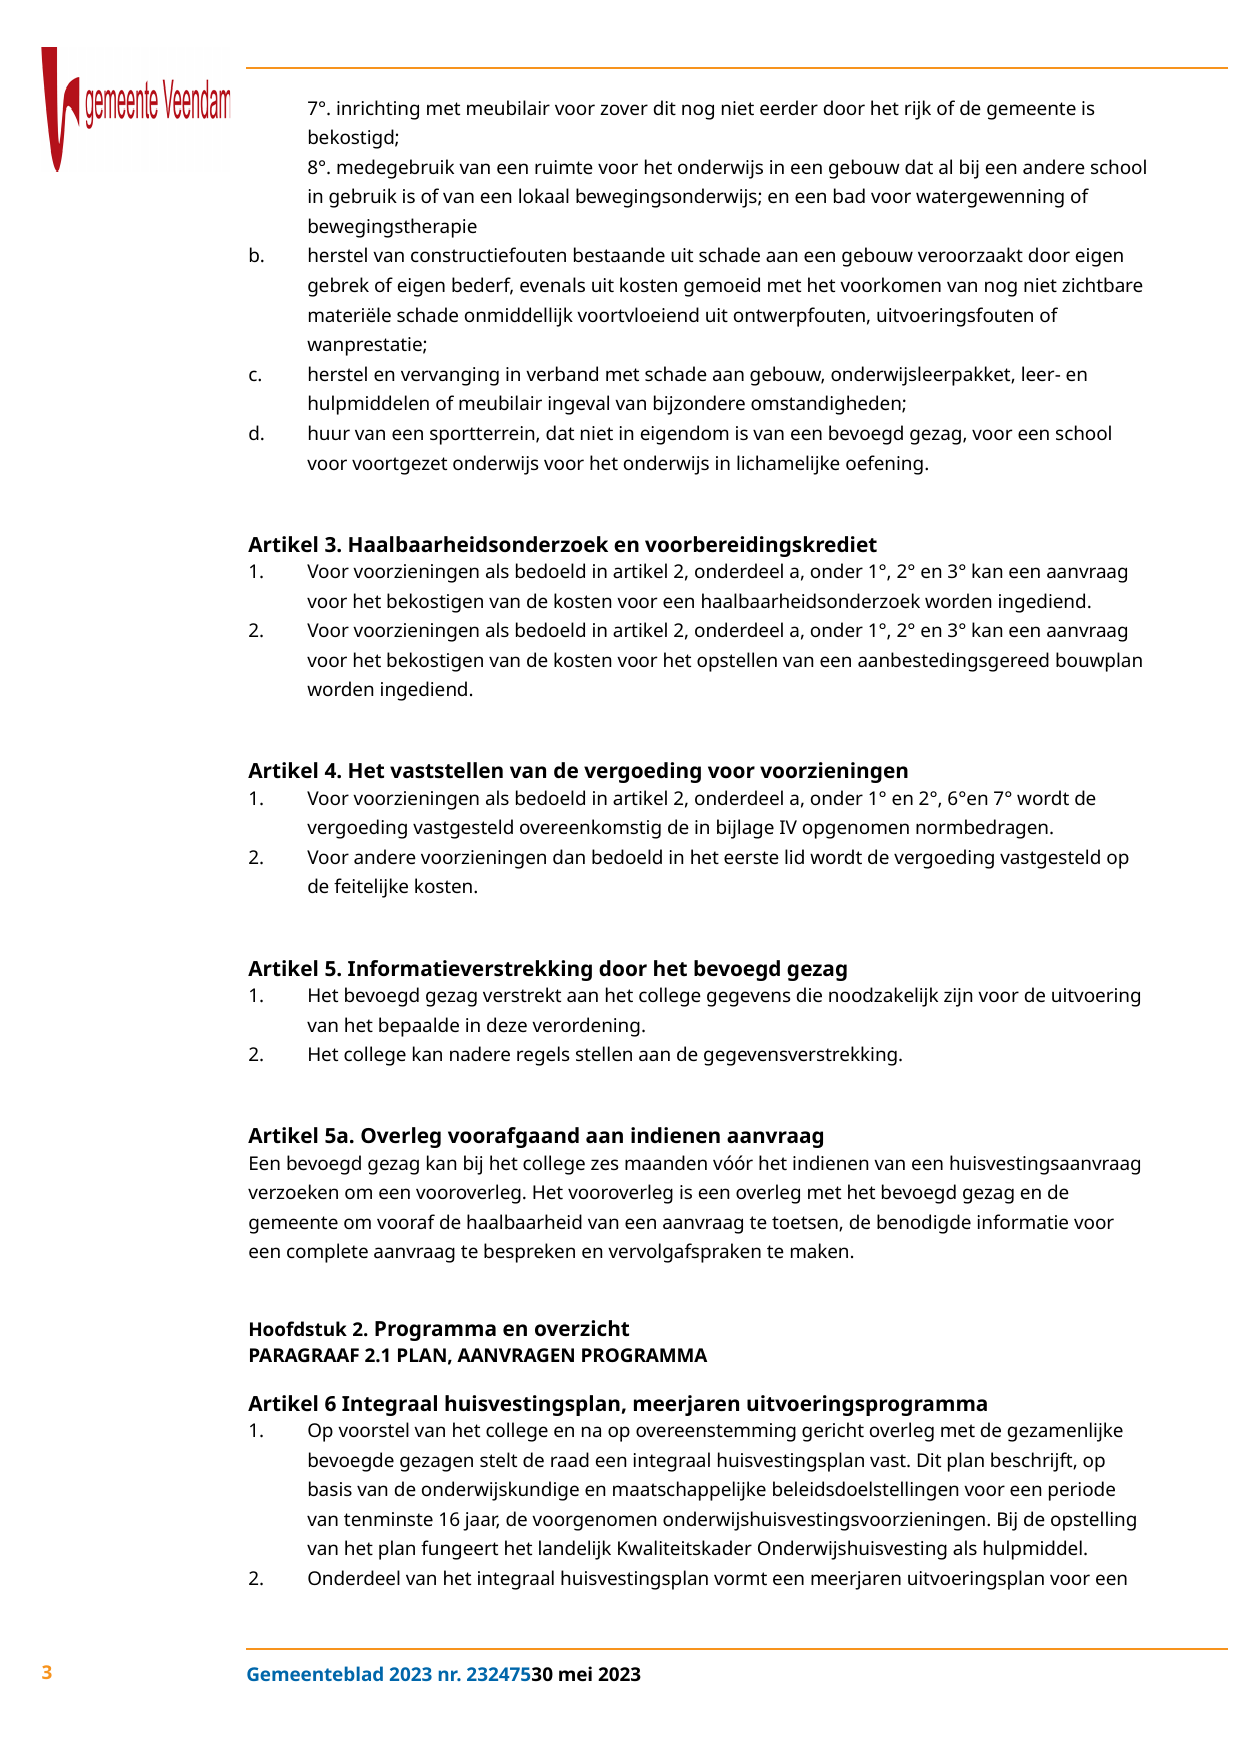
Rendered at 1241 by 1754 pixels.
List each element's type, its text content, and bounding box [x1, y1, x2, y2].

list herstel van constructiefouten bestaande uit schade aan een gebouw veroorzaakt door eigen gebrek of eigen bederf, evenals uit kosten gemoeid met het voorkomen van nog niet zichtbare materiële schade onmiddellijk voortvloeiend uit ontwerpfouten, uitvoeringsfouten of wanprestatie; [248, 243, 1152, 357]
picture [41, 47, 231, 172]
list 8°. medegebruik van een ruimte voor het onderwijs in een gebouw dat al bij een andere school in gebruik is of van een lokaal bewegingsonderwijs; en een bad voor watergewenning of bewegingstherapie [248, 154, 1152, 239]
list Voor voorzieningen als bedoeld in artikel 2, onderdeel a, onder 1°, 2° en 3° kan een aanvraag voor het bekostigen van de kosten voor een haalbaarheidsonderzoek worden ingediend. [248, 558, 1152, 613]
list Voor voorzieningen als bedoeld in artikel 2, onderdeel a, onder 1°, 2° en 3° kan een aanvraag voor het bekostigen van de kosten voor het opstellen van een aanbestedingsgereed bouwplan worden ingediend. [248, 617, 1152, 702]
text Artikel 5a. Overleg voorafgaand aan indienen aanvraag [248, 1121, 1152, 1150]
list huur van een sportterrein, dat niet in eigendom is van een bevoegd gezag, voor een school voor voortgezet onderwijs voor het onderwijs in lichamelijke oefening. [248, 420, 1152, 476]
text Een bevoegd gezag kan bij het college zes maanden vóór het indienen van een huisvestingsaanvraag verzoeken om een vooroverleg. Het vooroverleg is een overleg met het bevoegd gezag en de gemeente om vooraf de haalbaarheid van een aanvraag te toetsen, de benodigde informatie voor een complete aanvraag te bespreken en vervolgafspraken te maken. [248, 1150, 1152, 1264]
list Het college kan nadere regels stellen aan de gegevensverstrekking. [248, 1041, 1152, 1067]
list Voor voorzieningen als bedoeld in artikel 2, onderdeel a, onder 1° en 2°, 6°en 7° wordt de vergoeding vastgesteld overeenkomstig de in bijlage IV opgenomen normbedragen. [248, 785, 1152, 840]
list Voor andere voorzieningen dan bedoeld in het eerste lid wordt de vergoeding vastgesteld op de feitelijke kosten. [248, 844, 1152, 899]
text Artikel 3. Haalbaarheidsonderzoek en voorbereidingskrediet [248, 530, 1152, 558]
list 7°. inrichting met meubilair voor zover dit nog niet eerder door het rijk of de gemeente is bekostigd; [248, 95, 1152, 150]
list Op voorstel van het college en na op overeenstemming gericht overleg met de gezamenlijke bevoegde gezagen stelt de raad een integraal huisvestingsplan vast. Dit plan beschrijft, op basis van de onderwijskundige en maatschappelijke beleidsdoelstellingen voor een periode van tenminste 16 jaar, de voorgenomen onderwijshuisvestingsvoorzieningen. Bij de opstelling van het plan fungeert het landelijk Kwaliteitskader Onderwijshuisvesting als hulpmiddel. [248, 1417, 1152, 1561]
list herstel en vervanging in verband met schade aan gebouw, onderwijsleerpakket, leer- en hulpmiddelen of meubilair ingeval van bijzondere omstandigheden; [248, 361, 1152, 416]
text PARAGRAAF 2.1 PLAN, AANVRAGEN PROGRAMMA [248, 1342, 1152, 1368]
text Artikel 4. Het vaststellen van de vergoeding voor voorzieningen [248, 757, 1152, 785]
text Hoofdstuk 2. Programma en overzicht [248, 1314, 1152, 1342]
list Onderdeel van het integraal huisvestingsplan vormt een meerjaren uitvoeringsplan voor een [248, 1565, 1152, 1591]
list Het bevoegd gezag verstrekt aan het college gegevens die noodzakelijk zijn voor de uitvoering van het bepaalde in deze verordening. [248, 982, 1152, 1037]
text Artikel 6 Integraal huisvestingsplan, meerjaren uitvoeringsprogramma [248, 1389, 1152, 1417]
text Artikel 5. Informatieverstrekking door het bevoegd gezag [248, 954, 1152, 982]
